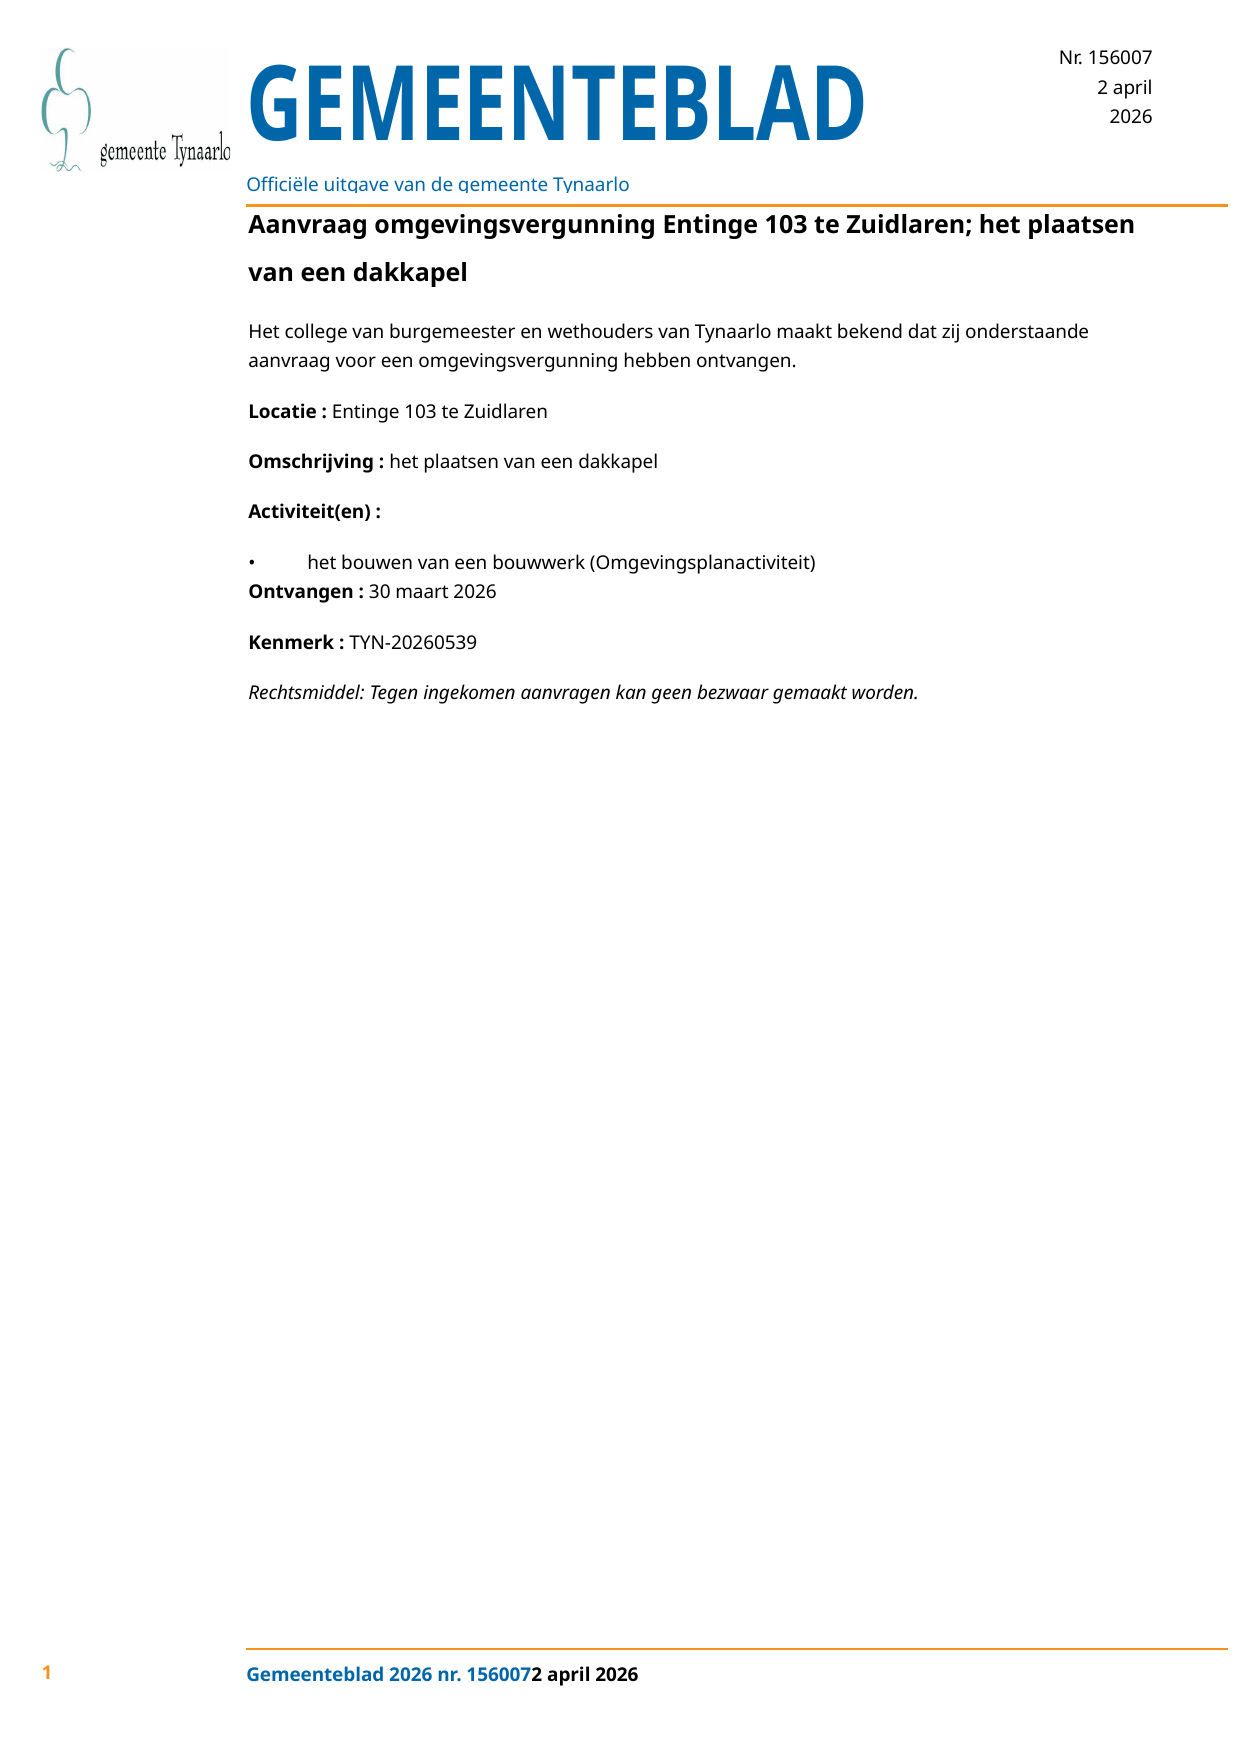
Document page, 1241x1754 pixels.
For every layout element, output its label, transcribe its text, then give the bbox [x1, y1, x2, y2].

text Locatie : Entinge 103 te Zuidlaren [248, 398, 1152, 424]
text Kenmerk : TYN-20260539 [248, 629, 1152, 655]
text Aanvraag omgevingsvergunning Entinge 103 te Zuidlaren; het plaatsen van een dakkapel [248, 207, 1152, 288]
list het bouwen van een bouwwerk (Omgevingsplanactiviteit) [248, 549, 1152, 575]
text Ontvangen : 30 maart 2026 [248, 579, 1152, 604]
text Het college van burgemeester en wethouders van Tynaarlo maakt bekend dat zij onderstaande aanvraag voor een omgevingsvergunning hebben ontvangen. [248, 318, 1152, 373]
picture [41, 47, 231, 172]
text Activiteit(en) : [248, 499, 1152, 524]
text Rechtsmiddel: Tegen ingekomen aanvragen kan geen bezwaar gemaakt worden. [248, 679, 1152, 705]
text Omschrijving : het plaatsen van een dakkapel [248, 448, 1152, 474]
